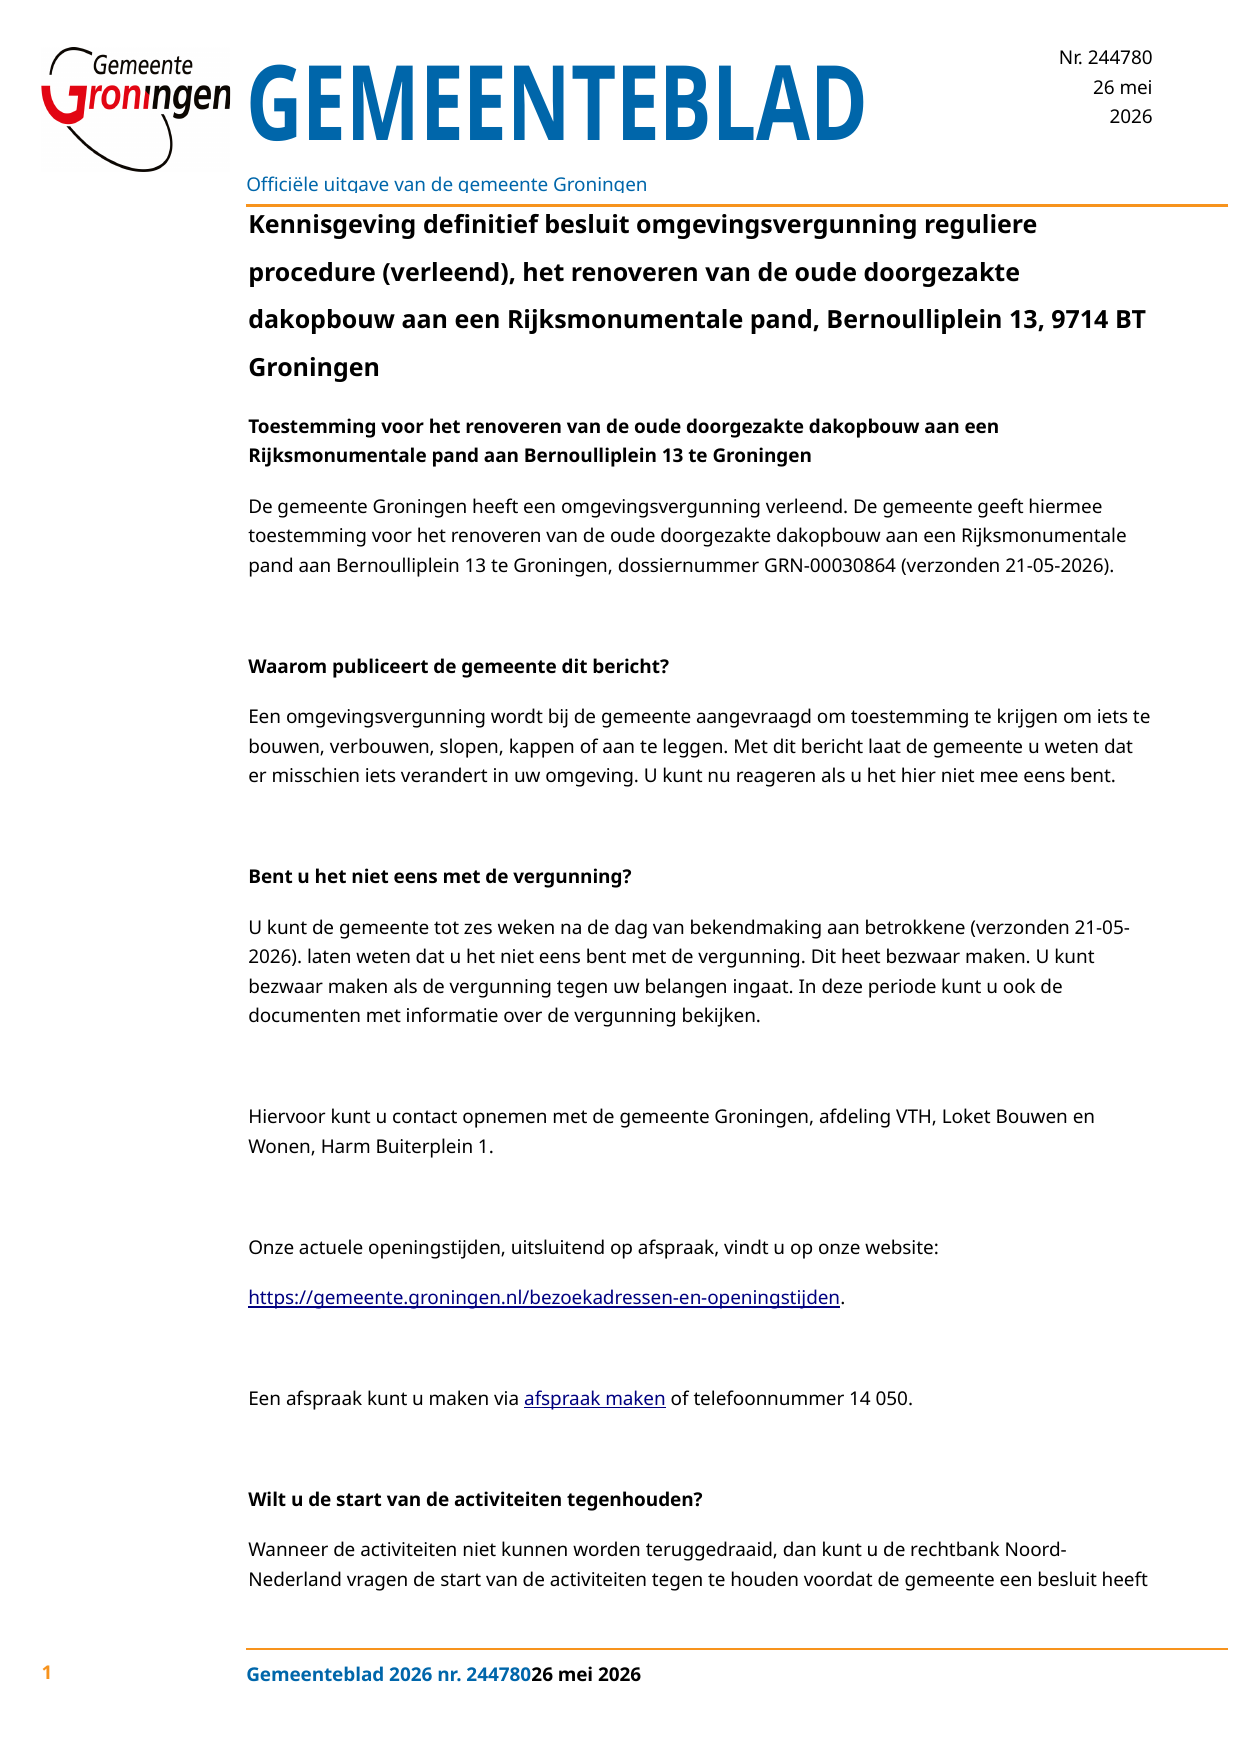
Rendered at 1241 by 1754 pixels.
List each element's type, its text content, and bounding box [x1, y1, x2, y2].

text Kennisgeving definitief besluit omgevingsvergunning reguliere procedure (verleend), het renoveren van de oude doorgezakte dakopbouw aan een Rijksmonumentale pand, Bernoulliplein 13, 9714 BT Groningen [248, 207, 1152, 384]
text Hiervoor kunt u contact opnemen met de gemeente Groningen, afdeling VTH, Loket Bouwen en Wonen, Harm Buiterplein 1. [248, 1103, 1152, 1159]
text Waarom publiceert de gemeente dit bericht? [248, 653, 1152, 679]
text U kunt de gemeente tot zes weken na de dag van bekendmaking aan betrokkene (verzonden 21-05-2026). laten weten dat u het niet eens bent met de vergunning. Dit heet bezwaar maken. U kunt bezwaar maken als de vergunning tegen uw belangen ingaat. In deze periode kunt u ook de documenten met informatie over de vergunning bekijken. [248, 914, 1152, 1028]
text Wilt u de start van de activiteiten tegenhouden? [248, 1486, 1152, 1512]
text Onze actuele openingstijden, uitsluitend op afspraak, vindt u op onze website: [248, 1234, 1152, 1260]
text https://gemeente.groningen.nl/bezoekadressen-en-openingstijden. [248, 1284, 1152, 1310]
picture [41, 47, 231, 172]
text Wanneer de activiteiten niet kunnen worden teruggedraaid, dan kunt u de rechtbank Noord-Nederland vragen de start van de activiteiten tegen te houden voordat de gemeente een besluit heeft [248, 1536, 1152, 1592]
text Een afspraak kunt u maken via afspraak maken of telefoonnummer 14 050. [248, 1385, 1152, 1411]
text De gemeente Groningen heeft een omgevingsvergunning verleend. De gemeente geeft hiermee toestemming voor het renoveren van de oude doorgezakte dakopbouw aan een Rijksmonumentale pand aan Bernoulliplein 13 te Groningen, dossiernummer GRN-00030864 (verzonden 21-05-2026). [248, 493, 1152, 578]
text Bent u het niet eens met de vergunning? [248, 863, 1152, 889]
text Een omgevingsvergunning wordt bij de gemeente aangevraagd om toestemming te krijgen om iets te bouwen, verbouwen, slopen, kappen of aan te leggen. Met dit bericht laat de gemeente u weten dat er misschien iets verandert in uw omgeving. U kunt nu reageren als u het hier niet mee eens bent. [248, 703, 1152, 788]
text Toestemming voor het renoveren van de oude doorgezakte dakopbouw aan een Rijksmonumentale pand aan Bernoulliplein 13 te Groningen [248, 413, 1152, 468]
